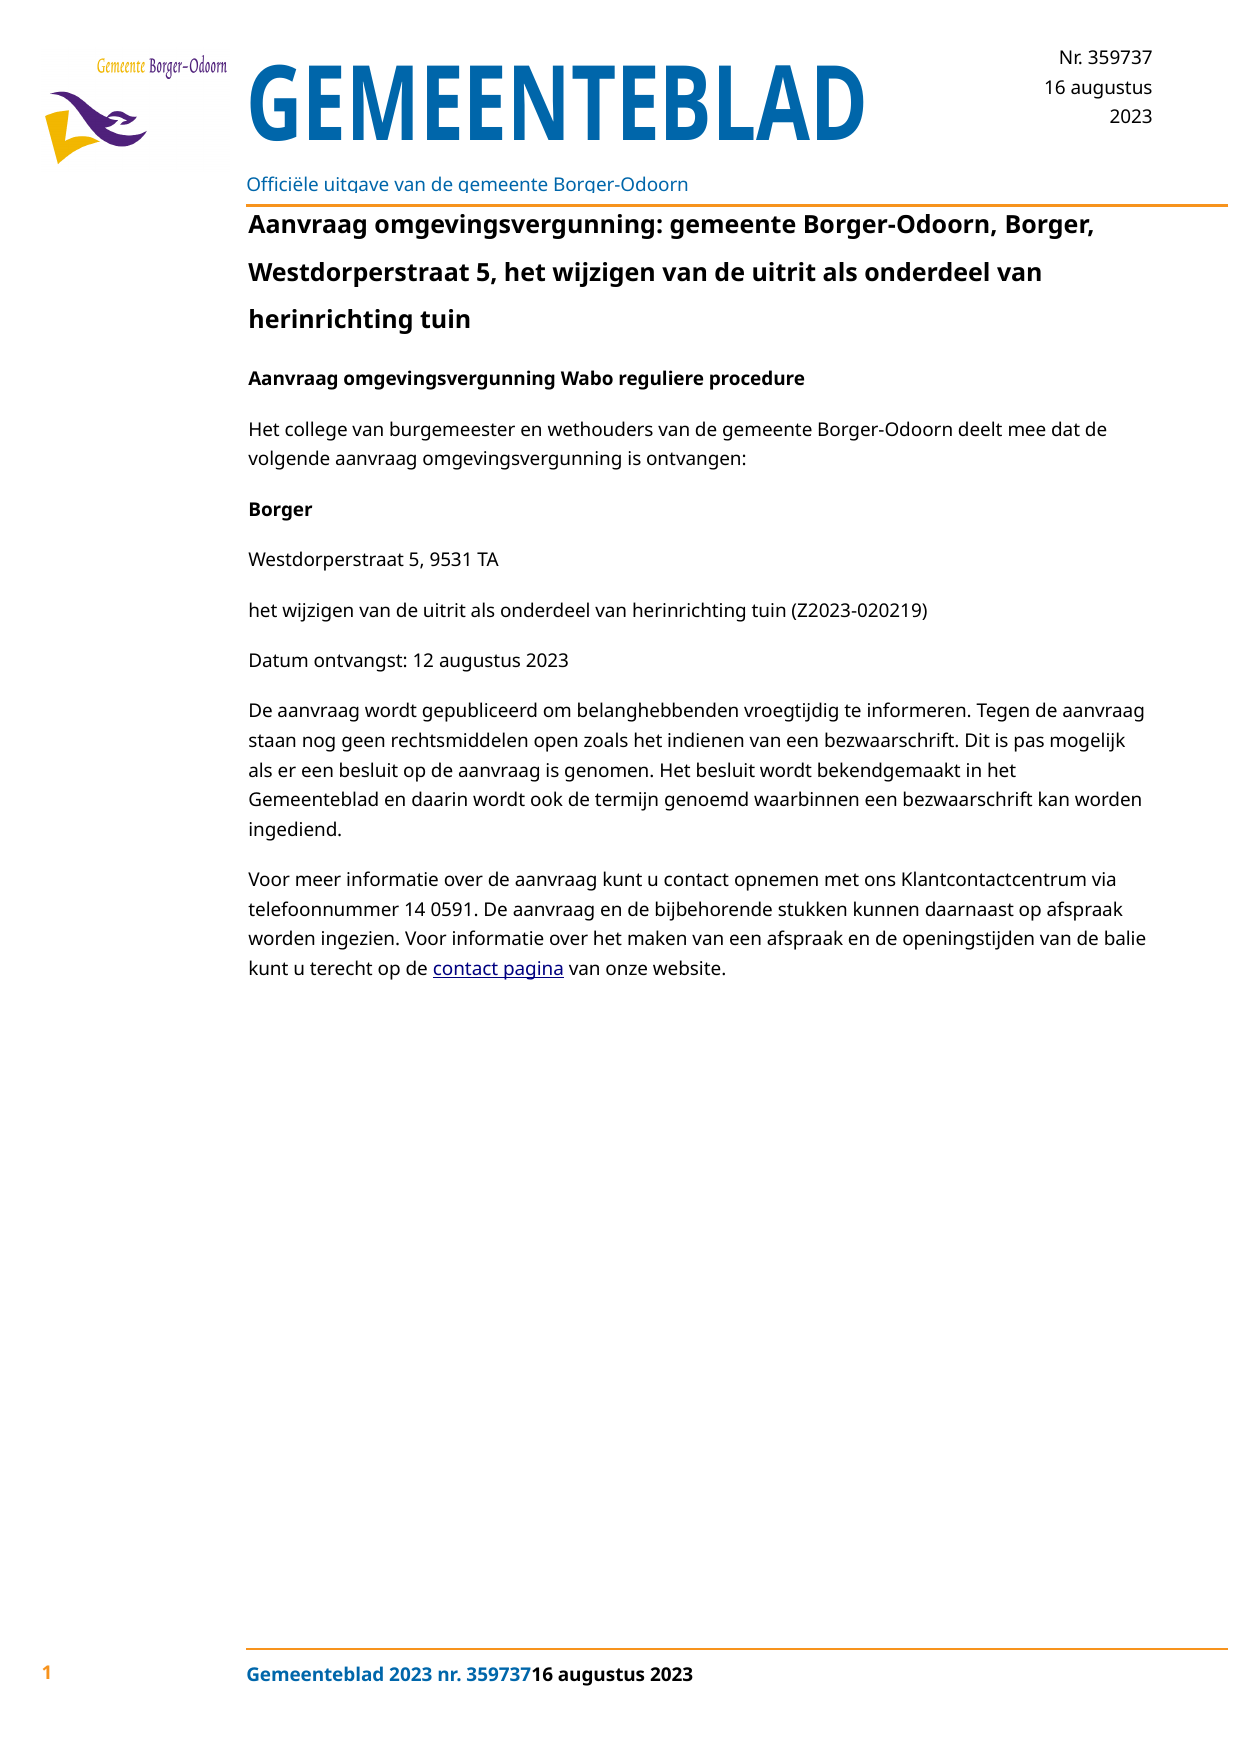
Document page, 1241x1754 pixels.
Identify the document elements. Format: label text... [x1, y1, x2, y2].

text Het college van burgemeester en wethouders van de gemeente Borger-Odoorn deelt mee dat de volgende aanvraag omgevingsvergunning is ontvangen: [248, 416, 1152, 471]
text Westdorperstraat 5, 9531 TA [248, 546, 1152, 572]
text Aanvraag omgevingsvergunning: gemeente Borger-Odoorn, Borger, Westdorperstraat 5, het wijzigen van de uitrit als onderdeel van herinrichting tuin [248, 207, 1152, 336]
text Voor meer informatie over de aanvraag kunt u contact opnemen met ons Klantcontactcentrum via telefoonnummer 14 0591. De aanvraag en de bijbehorende stukken kunnen daarnaast op afspraak worden ingezien. Voor informatie over het maken van een afspraak en de openingstijden van de balie kunt u terecht op de contact pagina van onze website. [248, 866, 1152, 981]
text De aanvraag wordt gepubliceerd om belanghebbenden vroegtijdig te informeren. Tegen de aanvraag staan nog geen rechtsmiddelen open zoals het indienen van een bezwaarschrift. Dit is pas mogelijk als er een besluit op de aanvraag is genomen. Het besluit wordt bekendgemaakt in het Gemeenteblad en daarin wordt ook de termijn genoemd waarbinnen een bezwaarschrift kan worden ingediend. [248, 698, 1152, 842]
picture [41, 47, 231, 172]
text Datum ontvangst: 12 augustus 2023 [248, 647, 1152, 673]
text het wijzigen van de uitrit als onderdeel van herinrichting tuin (Z2023-020219) [248, 597, 1152, 622]
text Borger [248, 496, 1152, 522]
text Aanvraag omgevingsvergunning Wabo reguliere procedure [248, 366, 1152, 391]
